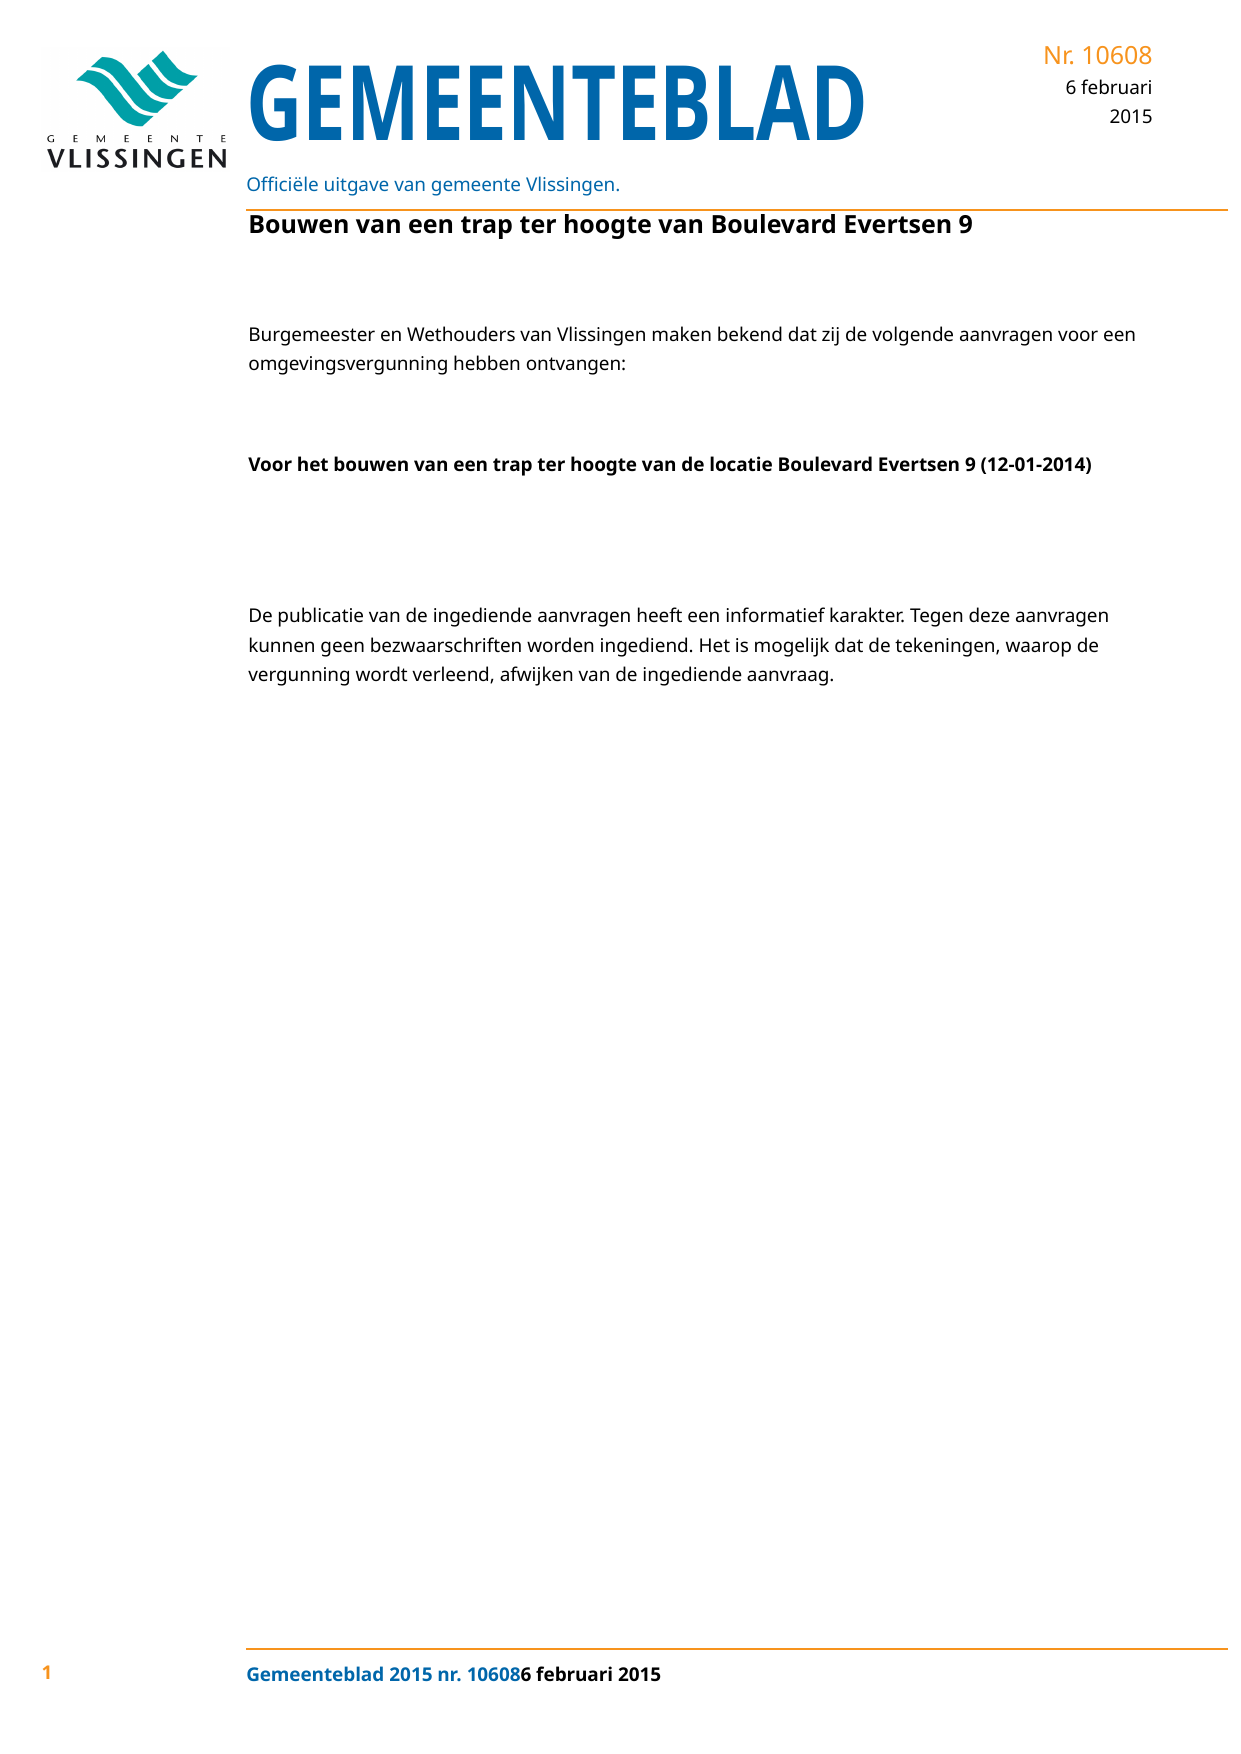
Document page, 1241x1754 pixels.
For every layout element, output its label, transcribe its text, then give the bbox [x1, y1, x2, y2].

text De publicatie van de ingediende aanvragen heeft een informatief karakter. Tegen deze aanvragen kunnen geen bezwaarschriften worden ingediend. Het is mogelijk dat de tekeningen, waarop de vergunning wordt verleend, afwijken van de ingediende aanvraag. [248, 602, 1152, 687]
text Voor het bouwen van een trap ter hoogte van de locatie Boulevard Evertsen 9 (12-01-2014) [248, 451, 1152, 477]
text Bouwen van een trap ter hoogte van Boulevard Evertsen 9 [248, 211, 1152, 241]
picture [41, 47, 231, 172]
text Burgemeester en Wethouders van Vlissingen maken bekend dat zij de volgende aanvragen voor een omgevingsvergunning hebben ontvangen: [248, 321, 1152, 376]
